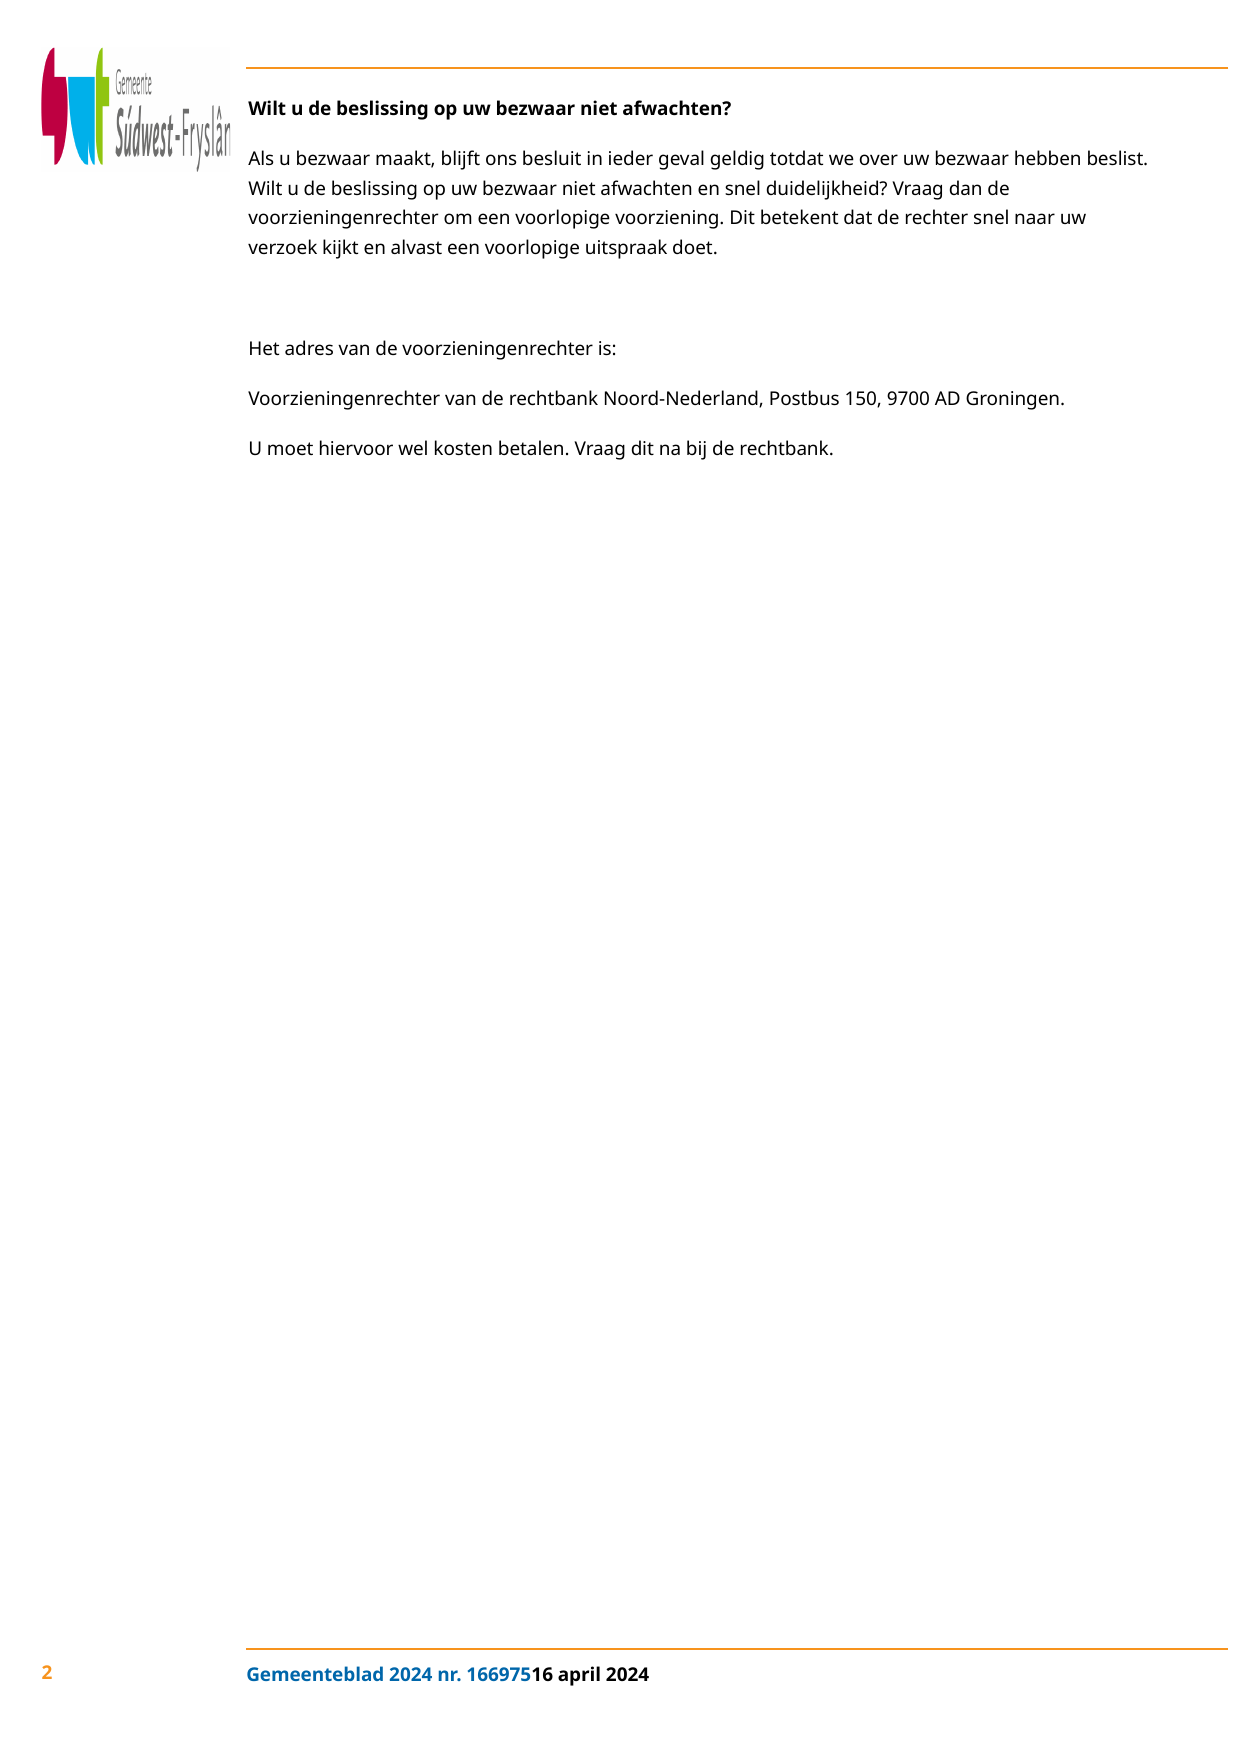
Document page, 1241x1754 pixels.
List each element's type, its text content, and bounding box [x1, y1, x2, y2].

text U moet hiervoor wel kosten betalen. Vraag dit na bij de rechtbank. [248, 436, 1152, 461]
text Het adres van de voorzieningenrechter is: [248, 335, 1152, 361]
text Voorzieningenrechter van de rechtbank Noord-Nederland, Postbus 150, 9700 AD Groningen. [248, 385, 1152, 411]
text Als u bezwaar maakt, blijft ons besluit in ieder geval geldig totdat we over uw bezwaar hebben beslist. Wilt u de beslissing op uw bezwaar niet afwachten en snel duidelijkheid? Vraag dan de voorzieningenrechter om een voorlopige voorziening. Dit betekent dat de rechter snel naar uw verzoek kijkt en alvast een voorlopige uitspraak doet. [248, 145, 1152, 260]
picture [41, 47, 231, 172]
text Wilt u de beslissing op uw bezwaar niet afwachten? [248, 95, 1152, 121]
